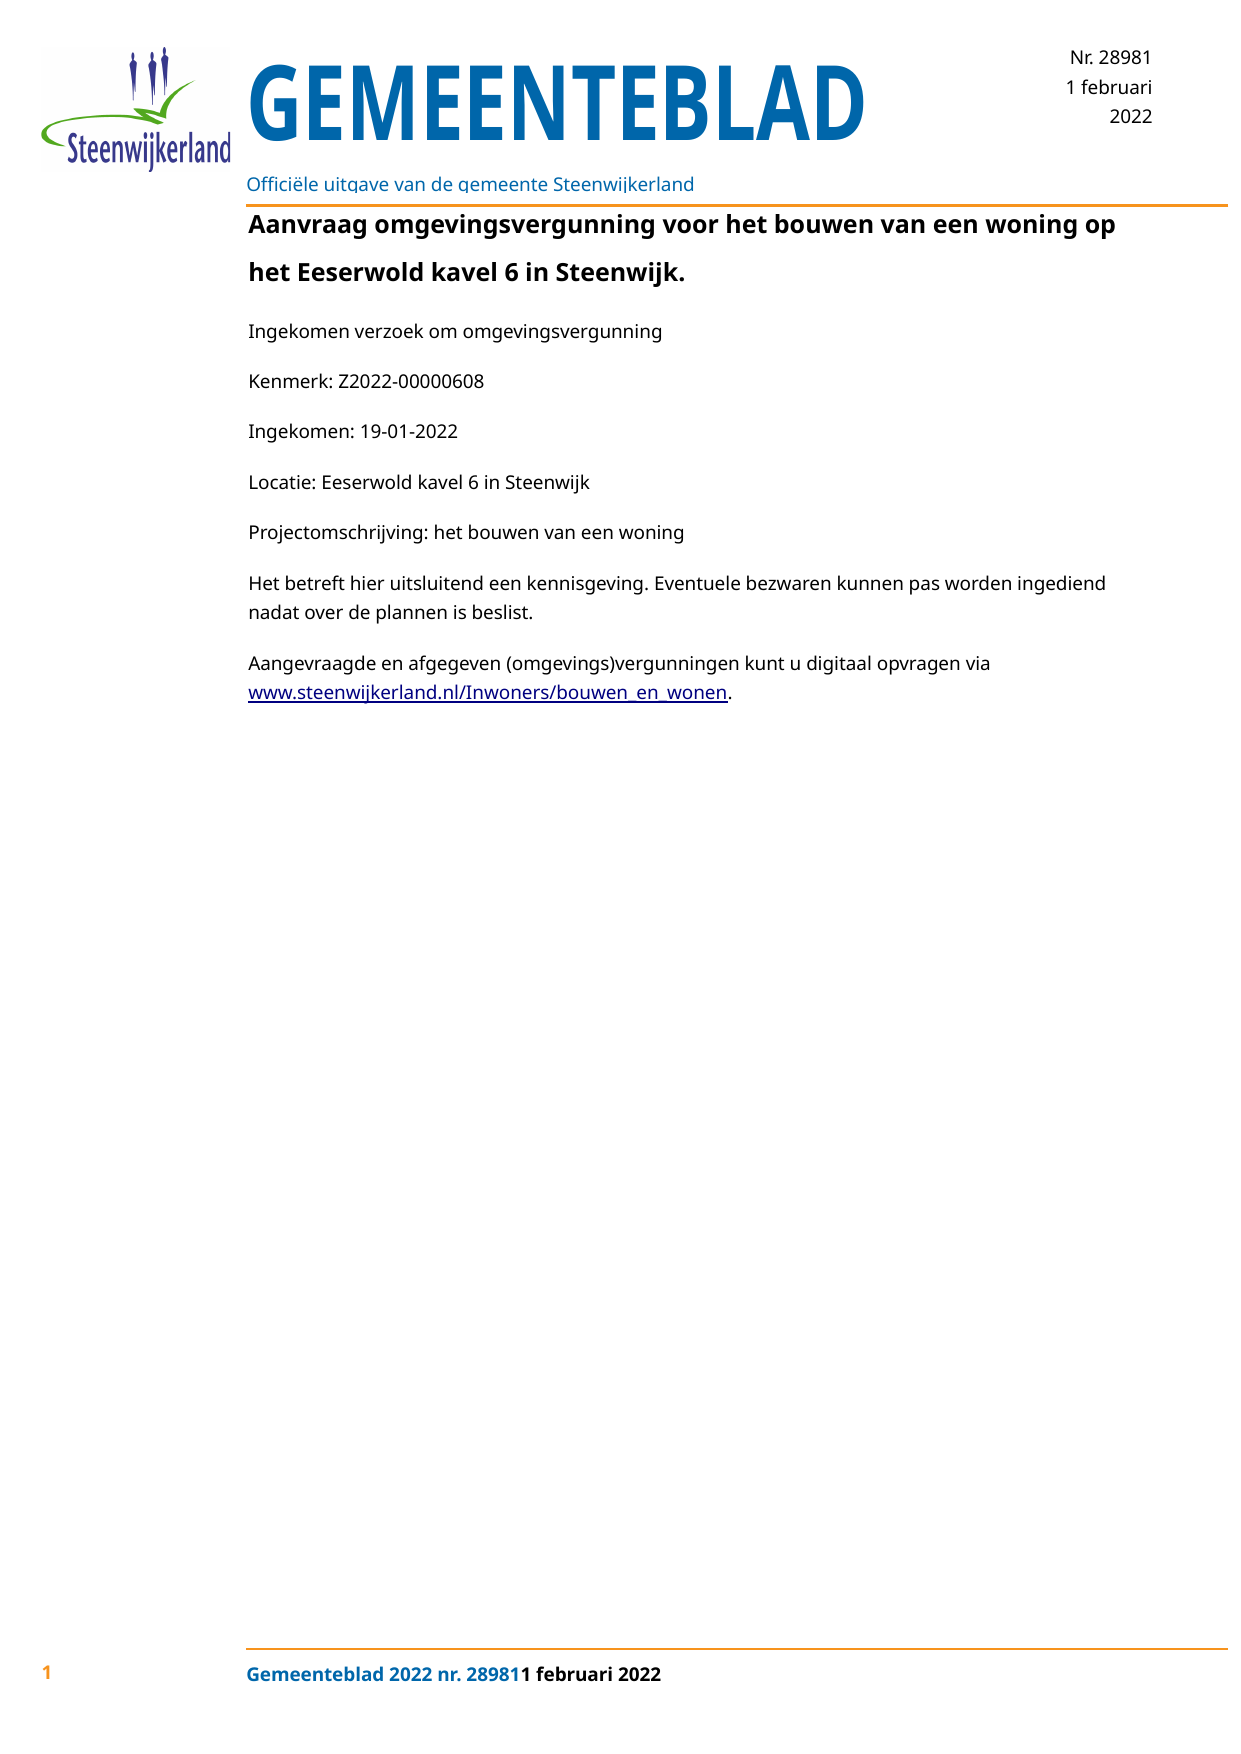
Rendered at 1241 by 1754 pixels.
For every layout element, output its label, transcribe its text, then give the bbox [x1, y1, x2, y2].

text Aangevraagde en afgegeven (omgevings)vergunningen kunt u digitaal opvragen via www.steenwijkerland.nl/Inwoners/bouwen_en_wonen. [248, 650, 1152, 705]
text Locatie: Eeserwold kavel 6 in Steenwijk [248, 469, 1152, 495]
picture [41, 47, 231, 172]
text Het betreft hier uitsluitend een kennisgeving. Eventuele bezwaren kunnen pas worden ingediend nadat over de plannen is beslist. [248, 570, 1152, 625]
text Aanvraag omgevingsvergunning voor het bouwen van een woning op het Eeserwold kavel 6 in Steenwijk. [248, 207, 1152, 288]
text Ingekomen verzoek om omgevingsvergunning [248, 318, 1152, 344]
text Kenmerk: Z2022-00000608 [248, 368, 1152, 394]
text Projectomschrijving: het bouwen van een woning [248, 519, 1152, 545]
text Ingekomen: 19-01-2022 [248, 419, 1152, 444]
